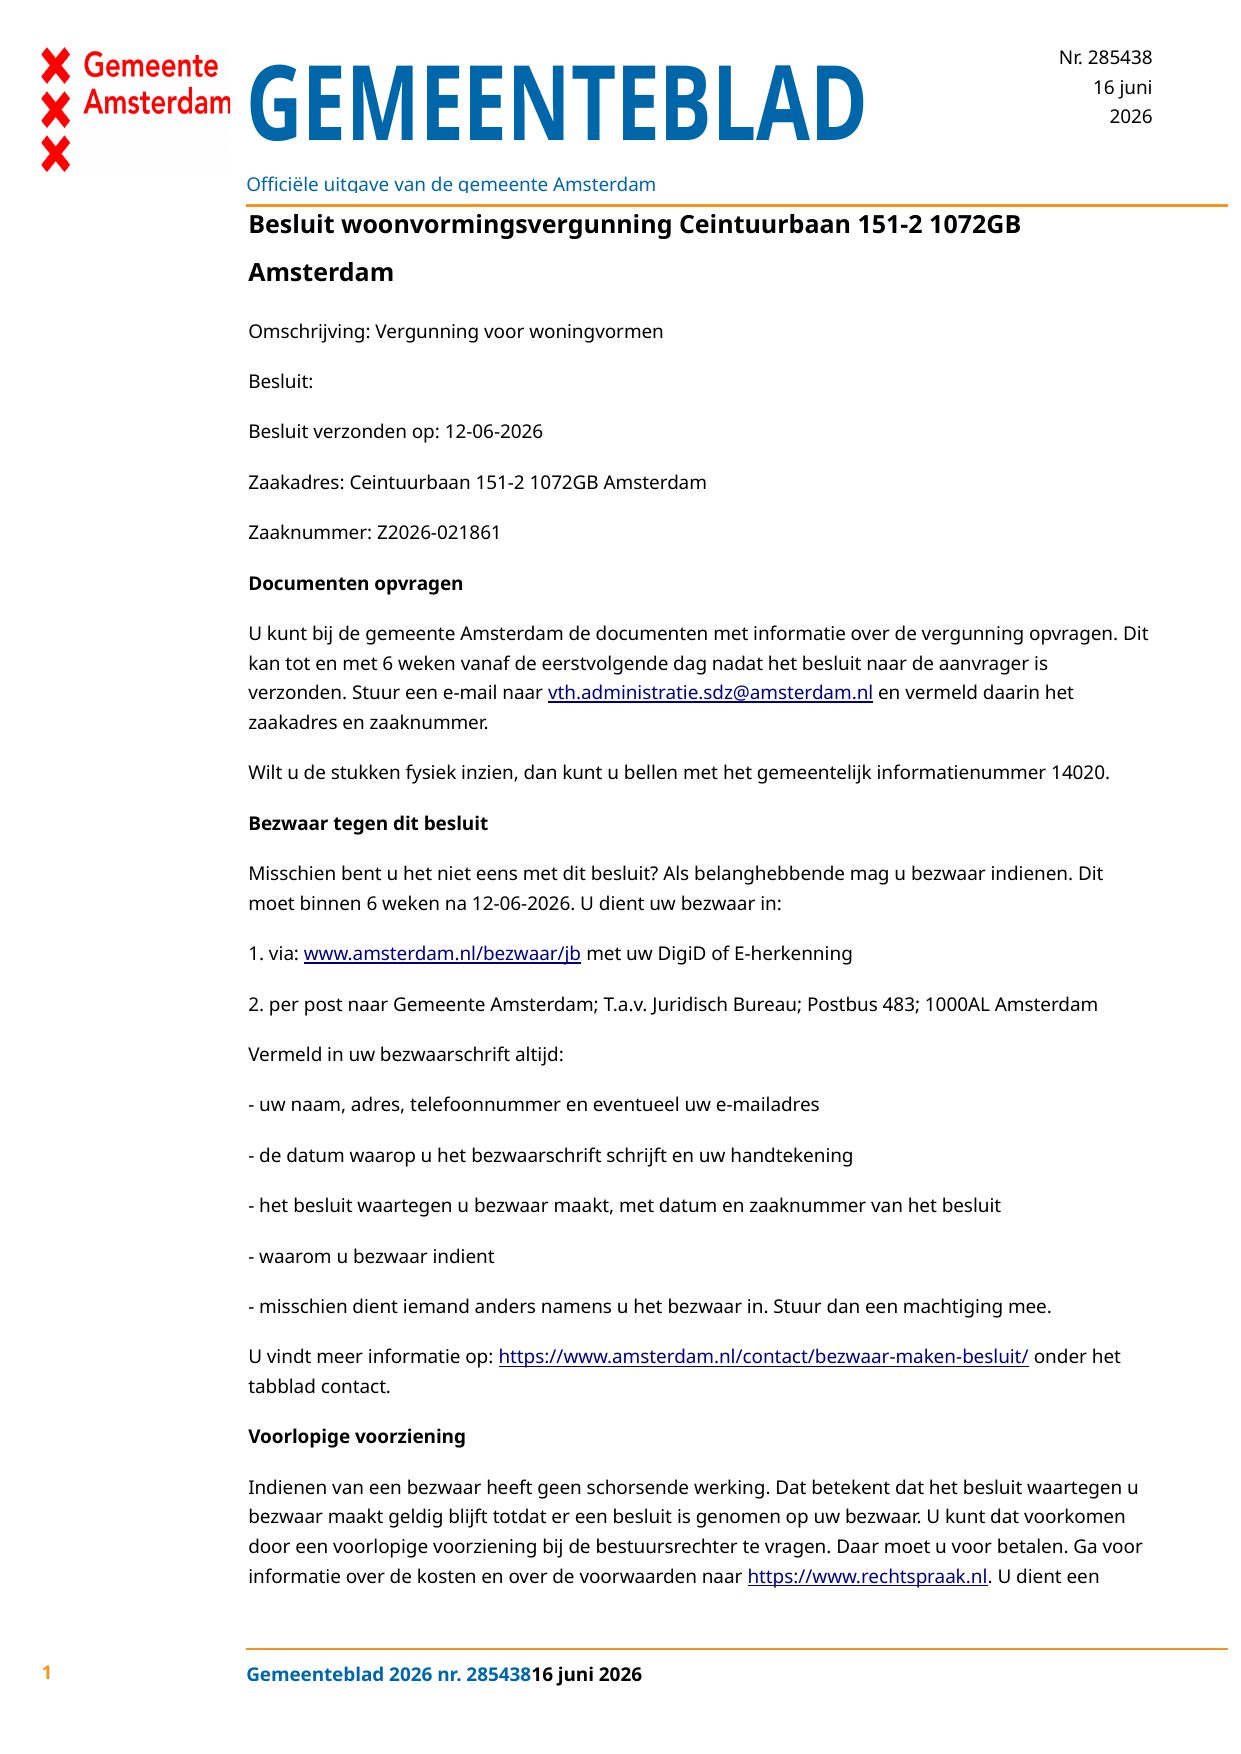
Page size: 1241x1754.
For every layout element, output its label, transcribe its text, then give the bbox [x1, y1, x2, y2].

text Zaaknummer: Z2026-021861 [248, 519, 1152, 545]
text - uw naam, adres, telefoonnummer en eventueel uw e-mailadres [248, 1092, 1152, 1117]
text Indienen van een bezwaar heeft geen schorsende werking. Dat betekent dat het besluit waartegen u bezwaar maakt geldig blijft totdat er een besluit is genomen op uw bezwaar. U kunt dat voorkomen door een voorlopige voorziening bij de bestuursrechter te vragen. Daar moet u voor betalen. Ga voor informatie over de kosten en over de voorwaarden naar https://www.rechtspraak.nl. U dient een [248, 1474, 1152, 1589]
text Omschrijving: Vergunning voor woningvormen [248, 318, 1152, 344]
text U kunt bij de gemeente Amsterdam de documenten met informatie over de vergunning opvragen. Dit kan tot en met 6 weken vanaf de eerstvolgende dag nadat het besluit naar de aanvrager is verzonden. Stuur een e-mail naar vth.administratie.sdz@amsterdam.nl en vermeld daarin het zaakadres en zaaknummer. [248, 620, 1152, 735]
text - het besluit waartegen u bezwaar maakt, met datum en zaaknummer van het besluit [248, 1192, 1152, 1218]
text Besluit: [248, 368, 1152, 394]
text Misschien bent u het niet eens met dit besluit? Als belanghebbende mag u bezwaar indienen. Dit moet binnen 6 weken na 12-06-2026. U dient uw bezwaar in: [248, 860, 1152, 916]
text Documenten opvragen [248, 570, 1152, 596]
text U vindt meer informatie op: https://www.amsterdam.nl/contact/bezwaar-maken-besluit/ onder het tabblad contact. [248, 1344, 1152, 1399]
text Bezwaar tegen dit besluit [248, 810, 1152, 836]
text - misschien dient iemand anders namens u het bezwaar in. Stuur dan een machtiging mee. [248, 1293, 1152, 1319]
text Zaakadres: Ceintuurbaan 151-2 1072GB Amsterdam [248, 469, 1152, 495]
text Besluit woonvormingsvergunning Ceintuurbaan 151-2 1072GB Amsterdam [248, 207, 1152, 288]
text Besluit verzonden op: 12-06-2026 [248, 419, 1152, 444]
text - de datum waarop u het bezwaarschrift schrijft en uw handtekening [248, 1142, 1152, 1168]
text Voorlopige voorziening [248, 1424, 1152, 1449]
text Vermeld in uw bezwaarschrift altijd: [248, 1041, 1152, 1067]
text 2. per post naar Gemeente Amsterdam; T.a.v. Juridisch Bureau; Postbus 483; 1000AL Amsterdam [248, 991, 1152, 1017]
text Wilt u de stukken fysiek inzien, dan kunt u bellen met het gemeentelijk informatienummer 14020. [248, 759, 1152, 785]
text 1. via: www.amsterdam.nl/bezwaar/jb met uw DigiD of E-herkenning [248, 940, 1152, 966]
text - waarom u bezwaar indient [248, 1243, 1152, 1269]
picture [41, 47, 231, 172]
